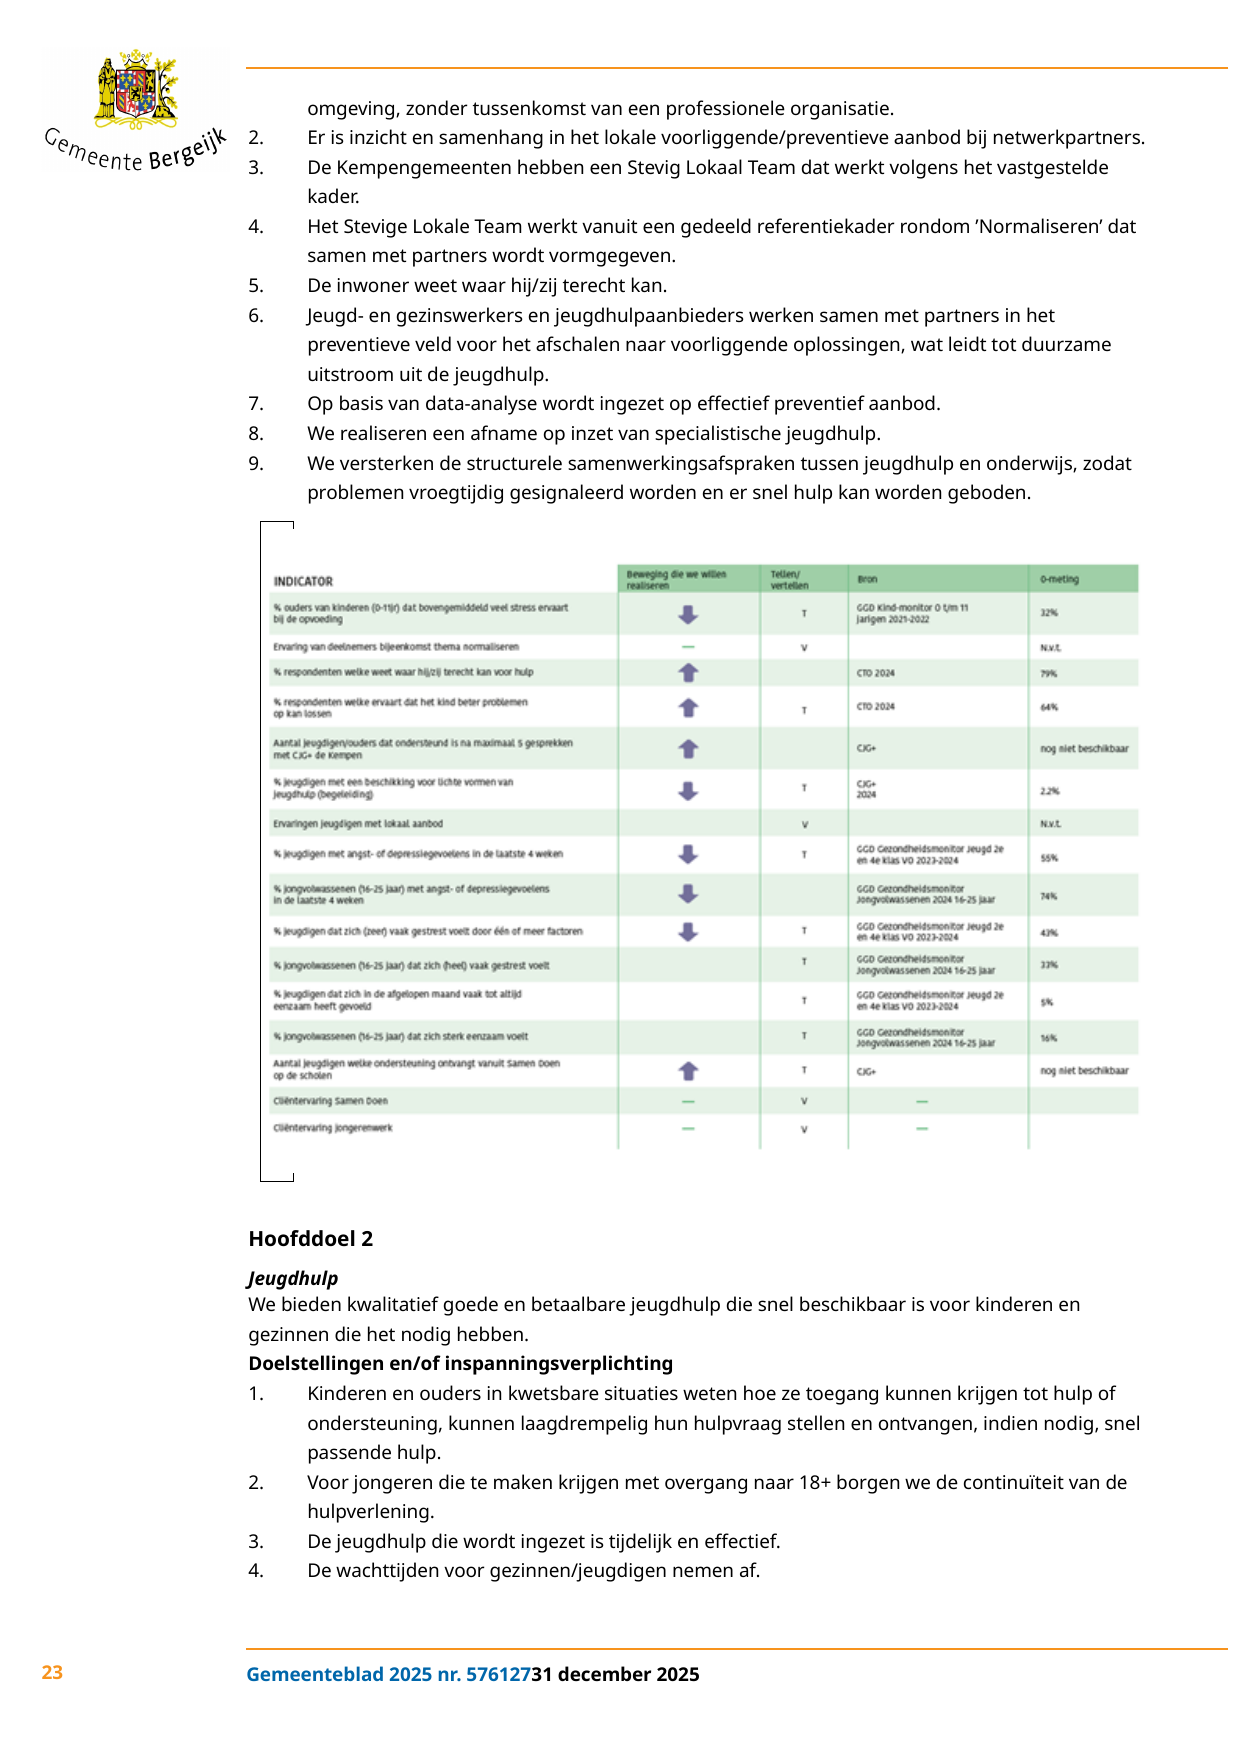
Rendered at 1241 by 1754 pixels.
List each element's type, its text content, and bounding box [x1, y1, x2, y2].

list omgeving, zonder tussenkomst van een professionele organisatie. [248, 95, 1152, 121]
text Jeugdhulp [248, 1266, 1152, 1291]
picture [41, 47, 231, 172]
list Op basis van data-analyse wordt ingezet op effectief preventief aanbod. [248, 391, 1152, 416]
text We bieden kwalitatief goede en betaalbare jeugdhulp die snel beschikbaar is voor kinderen en gezinnen die het nodig hebben. [248, 1291, 1152, 1347]
list De wachttijden voor gezinnen/jeugdigen nemen af. [248, 1558, 1152, 1583]
picture [268, 529, 1173, 1173]
text Doelstellingen en/of inspanningsverplichting [248, 1351, 1152, 1376]
list De Kempengemeenten hebben een Stevig Lokaal Team dat werkt volgens het vastgestelde kader. [248, 154, 1152, 209]
list Kinderen en ouders in kwetsbare situaties weten hoe ze toegang kunnen krijgen tot hulp of ondersteuning, kunnen laagdrempelig hun hulpvraag stellen en ontvangen, indien nodig, snel passende hulp. [248, 1380, 1152, 1465]
list Het Stevige Lokale Team werkt vanuit een gedeeld referentiekader rondom ’Normaliseren’ dat samen met partners wordt vormgegeven. [248, 213, 1152, 268]
list Jeugd- en gezinswerkers en jeugdhulpaanbieders werken samen met partners in het preventieve veld voor het afschalen naar voorliggende oplossingen, wat leidt tot duurzame uitstroom uit de jeugdhulp. [248, 302, 1152, 387]
list Voor jongeren die te maken krijgen met overgang naar 18+ borgen we de continuïteit van de hulpverlening. [248, 1469, 1152, 1524]
list De inwoner weet waar hij/zij terecht kan. [248, 272, 1152, 298]
list De jeugdhulp die wordt ingezet is tijdelijk en effectief. [248, 1528, 1152, 1554]
list Er is inzicht en samenhang in het lokale voorliggende/preventieve aanbod bij netwerkpartners. [248, 124, 1152, 150]
list We realiseren een afname op inzet van specialistische jeugdhulp. [248, 420, 1152, 446]
list We versterken de structurele samenwerkingsafspraken tussen jeugdhulp en onderwijs, zodat problemen vroegtijdig gesignaleerd worden en er snel hulp kan worden geboden. [248, 450, 1152, 505]
text Hoofddoel 2 [248, 1224, 1152, 1252]
